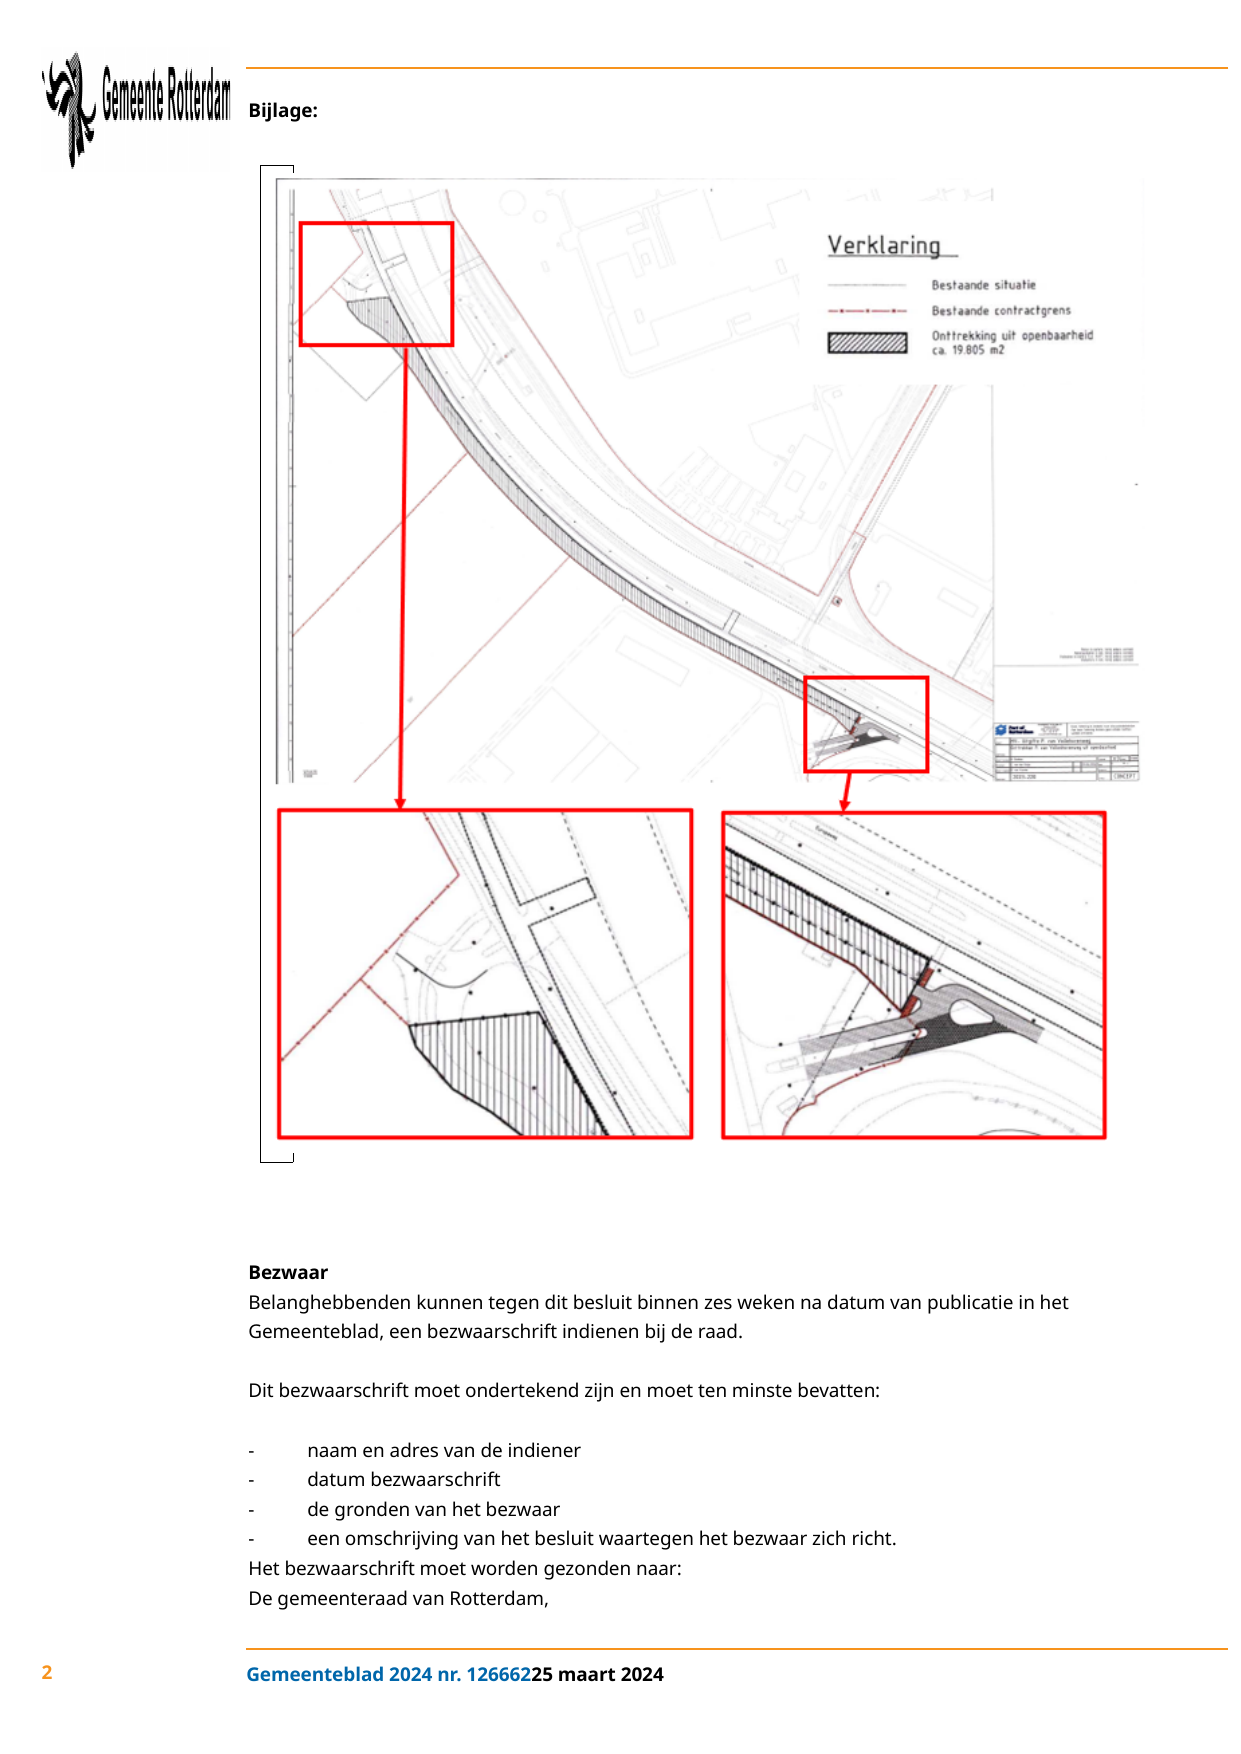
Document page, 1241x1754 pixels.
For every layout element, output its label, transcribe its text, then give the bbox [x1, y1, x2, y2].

list een omschrijving van het besluit waartegen het bezwaar zich richt. [248, 1526, 1152, 1551]
picture [268, 173, 1154, 1153]
list naam en adres van de indiener [248, 1437, 1152, 1463]
text Het bezwaarschrift moet worden gezonden naar: [248, 1555, 1152, 1581]
text Bezwaar [248, 1259, 1152, 1285]
list de gronden van het bezwaar [248, 1496, 1152, 1522]
list datum bezwaarschrift [248, 1466, 1152, 1492]
text Dit bezwaarschrift moet ondertekend zijn en moet ten minste bevatten: [248, 1378, 1152, 1403]
picture [41, 47, 231, 172]
text De gemeenteraad van Rotterdam, [248, 1585, 1152, 1611]
text Belanghebbenden kunnen tegen dit besluit binnen zes weken na datum van publicatie in het Gemeenteblad, een bezwaarschrift indienen bij de raad. [248, 1289, 1152, 1344]
text Bijlage: [248, 95, 1152, 123]
